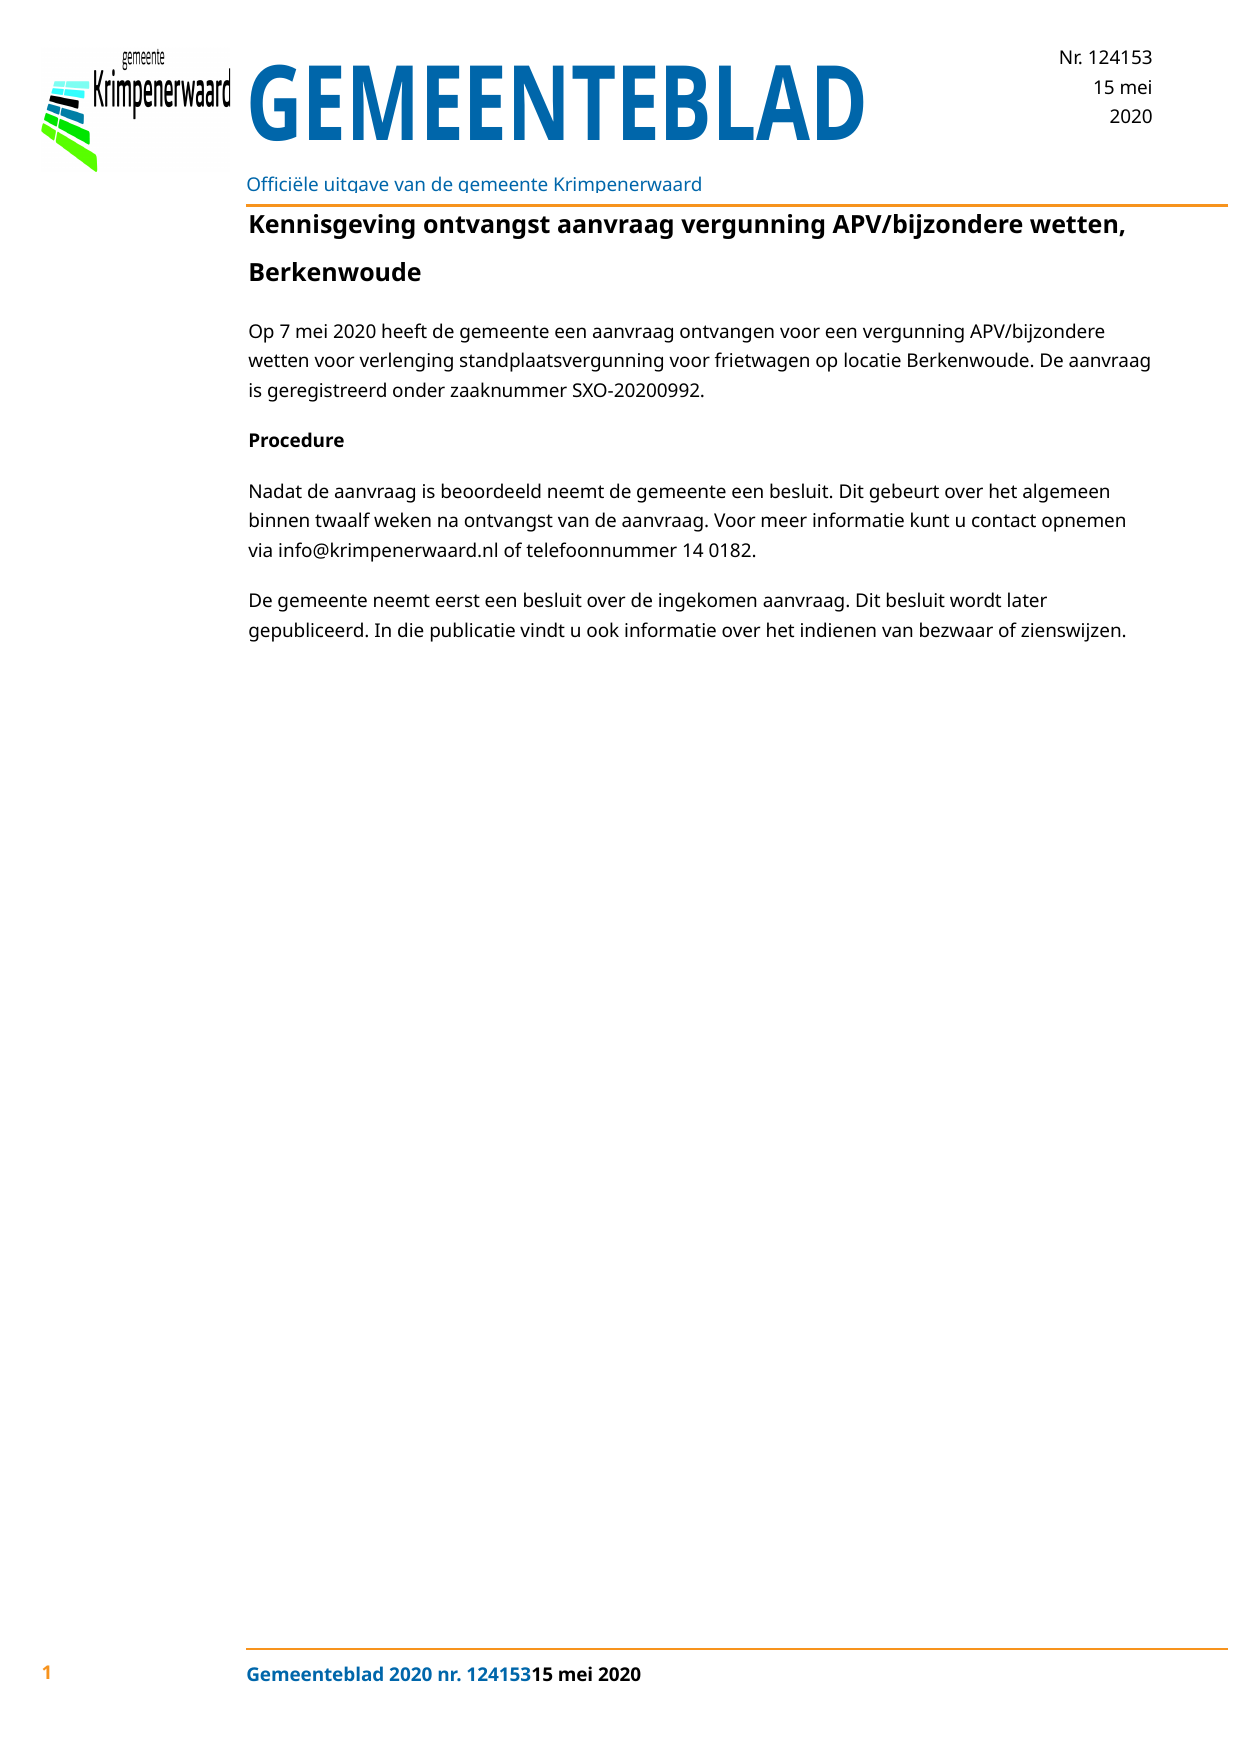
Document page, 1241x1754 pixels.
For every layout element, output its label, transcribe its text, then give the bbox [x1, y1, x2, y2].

text Op 7 mei 2020 heeft de gemeente een aanvraag ontvangen voor een vergunning APV/bijzondere wetten voor verlenging standplaatsvergunning voor frietwagen op locatie Berkenwoude. De aanvraag is geregistreerd onder zaaknummer SXO-20200992. [248, 318, 1152, 403]
text De gemeente neemt eerst een besluit over de ingekomen aanvraag. Dit besluit wordt later gepubliceerd. In die publicatie vindt u ook informatie over het indienen van bezwaar of zienswijzen. [248, 587, 1152, 643]
picture [41, 47, 231, 172]
text Procedure [248, 427, 1152, 453]
text Kennisgeving ontvangst aanvraag vergunning APV/bijzondere wetten, Berkenwoude [248, 207, 1152, 288]
text Nadat de aanvraag is beoordeeld neemt de gemeente een besluit. Dit gebeurt over het algemeen binnen twaalf weken na ontvangst van de aanvraag. Voor meer informatie kunt u contact opnemen via info@krimpenerwaard.nl of telefoonnummer 14 0182. [248, 478, 1152, 563]
